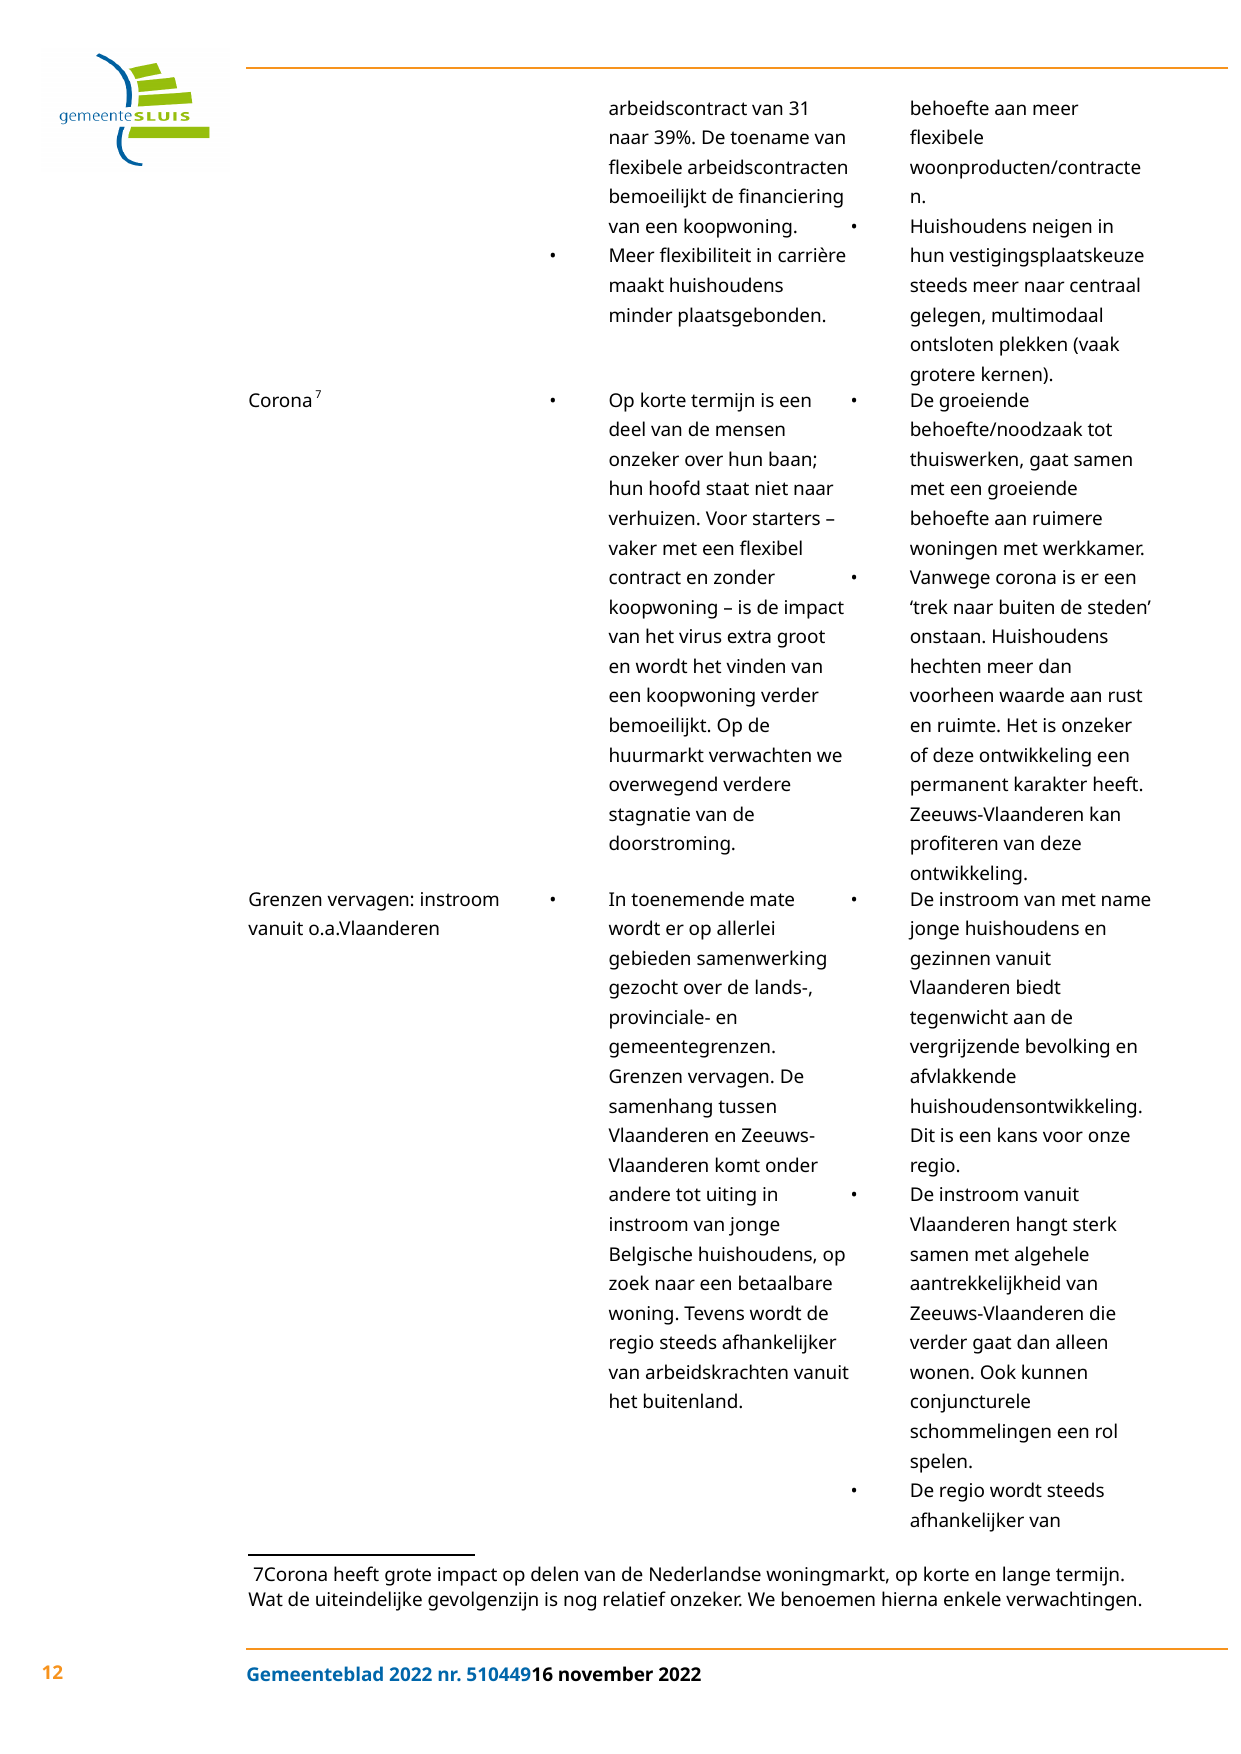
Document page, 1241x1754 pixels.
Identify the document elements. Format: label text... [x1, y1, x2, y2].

table_cell [248, 95, 549, 387]
table_cell De instroom van met name jonge huishoudens en gezinnen vanuit Vlaanderen biedt tegenwicht aan de vergrijzende bevolking en afvlakkende huishoudensontwikkeling. Dit is een kans voor onze regio. De instroom vanuit Vlaanderen hangt sterk samen met algehele aantrekkelijkheid van Zeeuws-Vlaanderen die verder gaat dan alleen wonen. Ook kunnen conjuncturele schommelingen een rol spelen. De regio wordt steeds afhankelijker van [850, 886, 1152, 1533]
table_cell arbeidscontract van 31 naar 39%. De toename van flexibele arbeidscontracten bemoeilijkt de financiering van een koopwoning. Meer flexibiliteit in carrière maakt huishoudens minder plaatsgebonden. [549, 95, 850, 387]
table_cell In toenemende mate wordt er op allerlei gebieden samenwerking gezocht over de lands-, provinciale- en gemeentegrenzen. Grenzen vervagen. De samenhang tussen Vlaanderen en Zeeuws-Vlaanderen komt onder andere tot uiting in instroom van jonge Belgische huishoudens, op zoek naar een betaalbare woning. Tevens wordt de regio steeds afhankelijker van arbeidskrachten vanuit het buitenland. [549, 886, 850, 1533]
table_cell Grenzen vervagen: instroom vanuit o.a.Vlaanderen [248, 886, 549, 1533]
table_cell Corona [248, 387, 549, 886]
table_cell behoefte aan meer flexibele woonproducten/contracten. Huishoudens neigen in hun vestigingsplaatskeuze steeds meer naar centraal gelegen, multimodaal ontsloten plekken (vaak grotere kernen). [850, 95, 1152, 387]
picture [41, 47, 231, 172]
table_cell De groeiende behoefte/noodzaak tot thuiswerken, gaat samen met een groeiende behoefte aan ruimere woningen met werkkamer. Vanwege corona is er een ‘trek naar buiten de steden’ onstaan. Huishoudens hechten meer dan voorheen waarde aan rust en ruimte. Het is onzeker of deze ontwikkeling een permanent karakter heeft. Zeeuws-Vlaanderen kan profiteren van deze ontwikkeling. [850, 387, 1152, 886]
table_cell Op korte termijn is een deel van de mensen onzeker over hun baan; hun hoofd staat niet naar verhuizen. Voor starters – vaker met een flexibel contract en zonder koopwoning – is de impact van het virus extra groot en wordt het vinden van een koopwoning verder bemoeilijkt. Op de huurmarkt verwachten we overwegend verdere stagnatie van de doorstroming. [549, 387, 850, 886]
